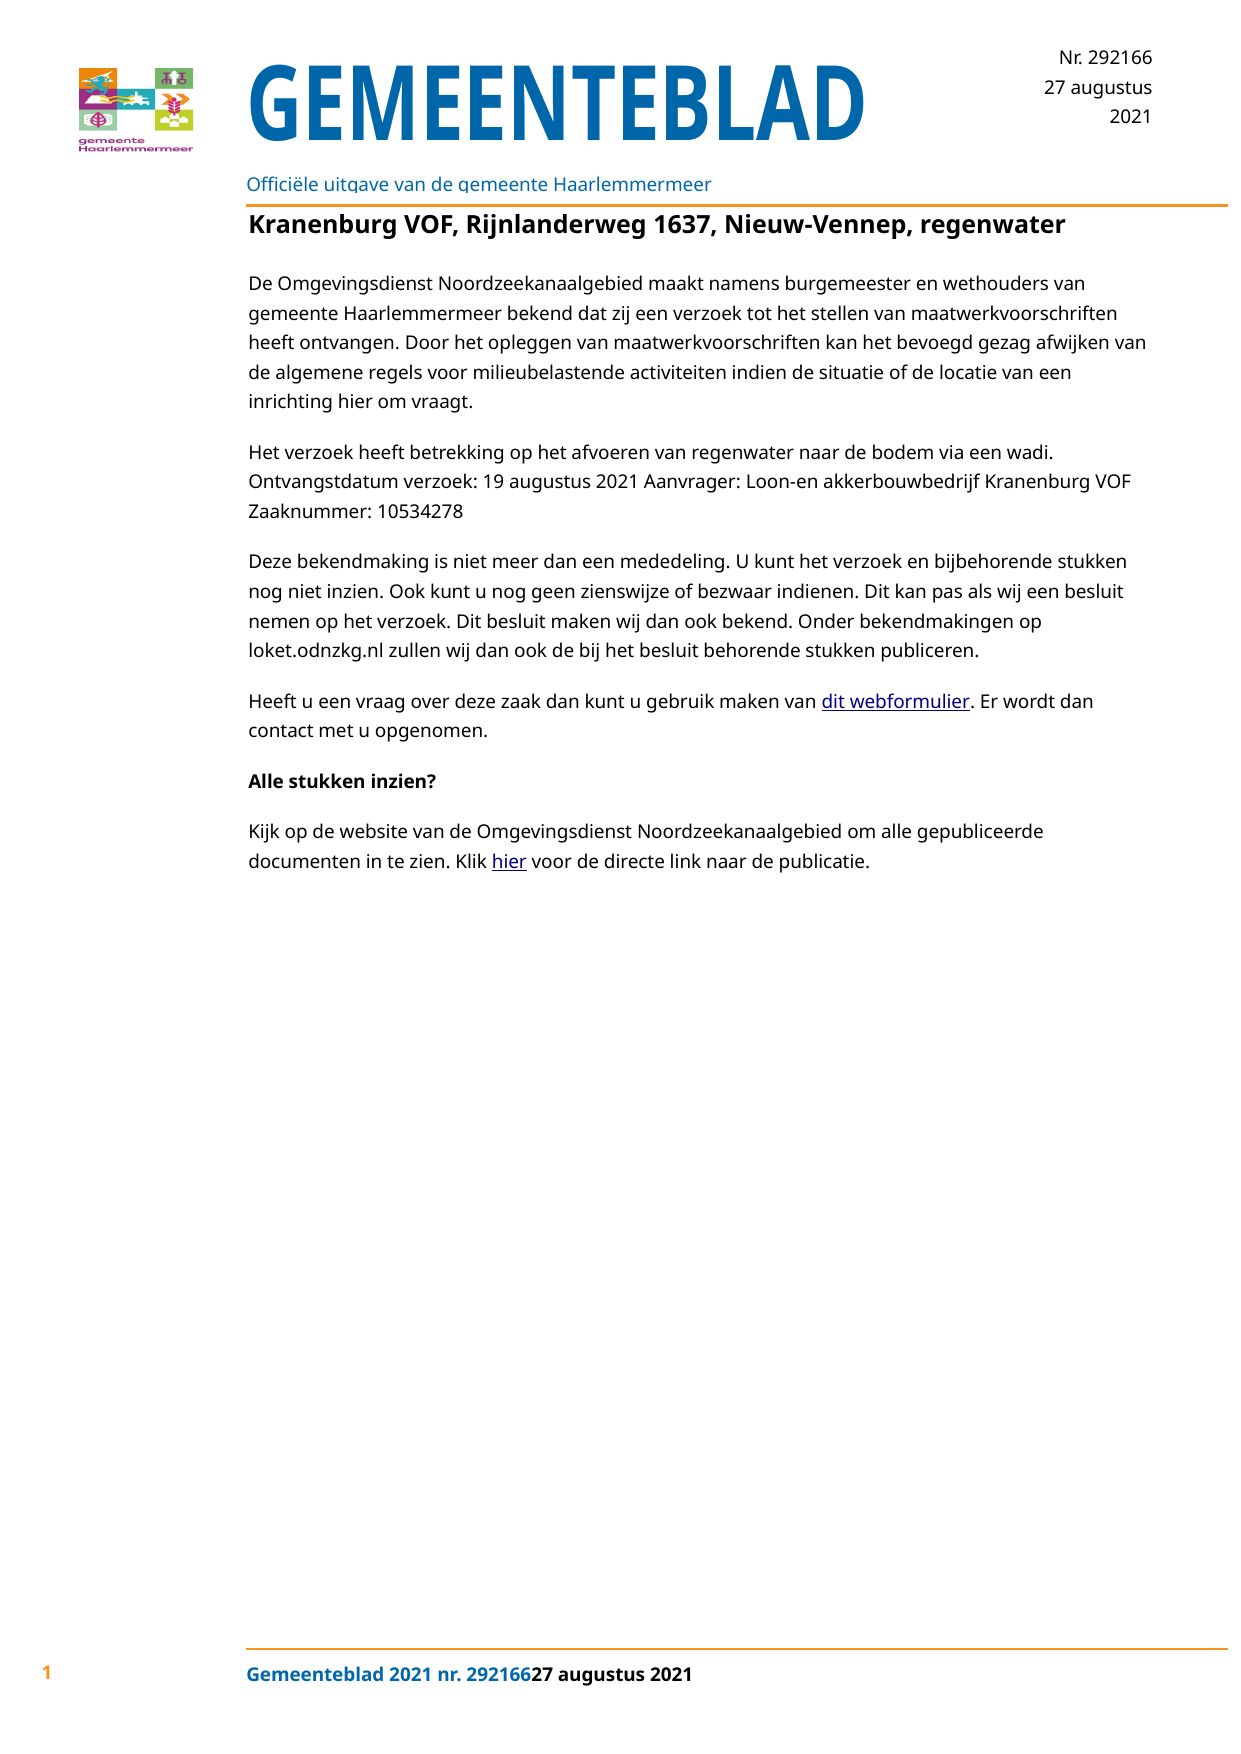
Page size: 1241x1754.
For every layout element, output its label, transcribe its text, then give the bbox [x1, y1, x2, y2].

text Kranenburg VOF, Rijnlanderweg 1637, Nieuw-Vennep, regenwater [248, 207, 1152, 241]
text De Omgevingsdienst Noordzeekanaalgebied maakt namens burgemeester en wethouders van gemeente Haarlemmermeer bekend dat zij een verzoek tot het stellen van maatwerkvoorschriften heeft ontvangen. Door het opleggen van maatwerkvoorschriften kan het bevoegd gezag afwijken van de algemene regels voor milieubelastende activiteiten indien de situatie of de locatie van een inrichting hier om vraagt. [248, 270, 1152, 414]
picture [41, 47, 231, 172]
text Heeft u een vraag over deze zaak dan kunt u gebruik maken van dit webformulier. Er wordt dan contact met u opgenomen. [248, 688, 1152, 743]
text Deze bekendmaking is niet meer dan een mededeling. U kunt het verzoek en bijbehorende stukken nog niet inzien. Ook kunt u nog geen zienswijze of bezwaar indienen. Dit kan pas als wij een besluit nemen op het verzoek. Dit besluit maken wij dan ook bekend. Onder bekendmakingen op loket.odnzkg.nl zullen wij dan ook de bij het besluit behorende stukken publiceren. [248, 549, 1152, 663]
text Kijk op de website van de Omgevingsdienst Noordzeekanaalgebied om alle gepubliceerde documenten in te zien. Klik hier voor de directe link naar de publicatie. [248, 818, 1152, 873]
text Het verzoek heeft betrekking op het afvoeren van regenwater naar de bodem via een wadi. Ontvangstdatum verzoek: 19 augustus 2021 Aanvrager: Loon-en akkerbouwbedrijf Kranenburg VOF Zaaknummer: 10534278 [248, 439, 1152, 524]
text Alle stukken inzien? [248, 768, 1152, 793]
